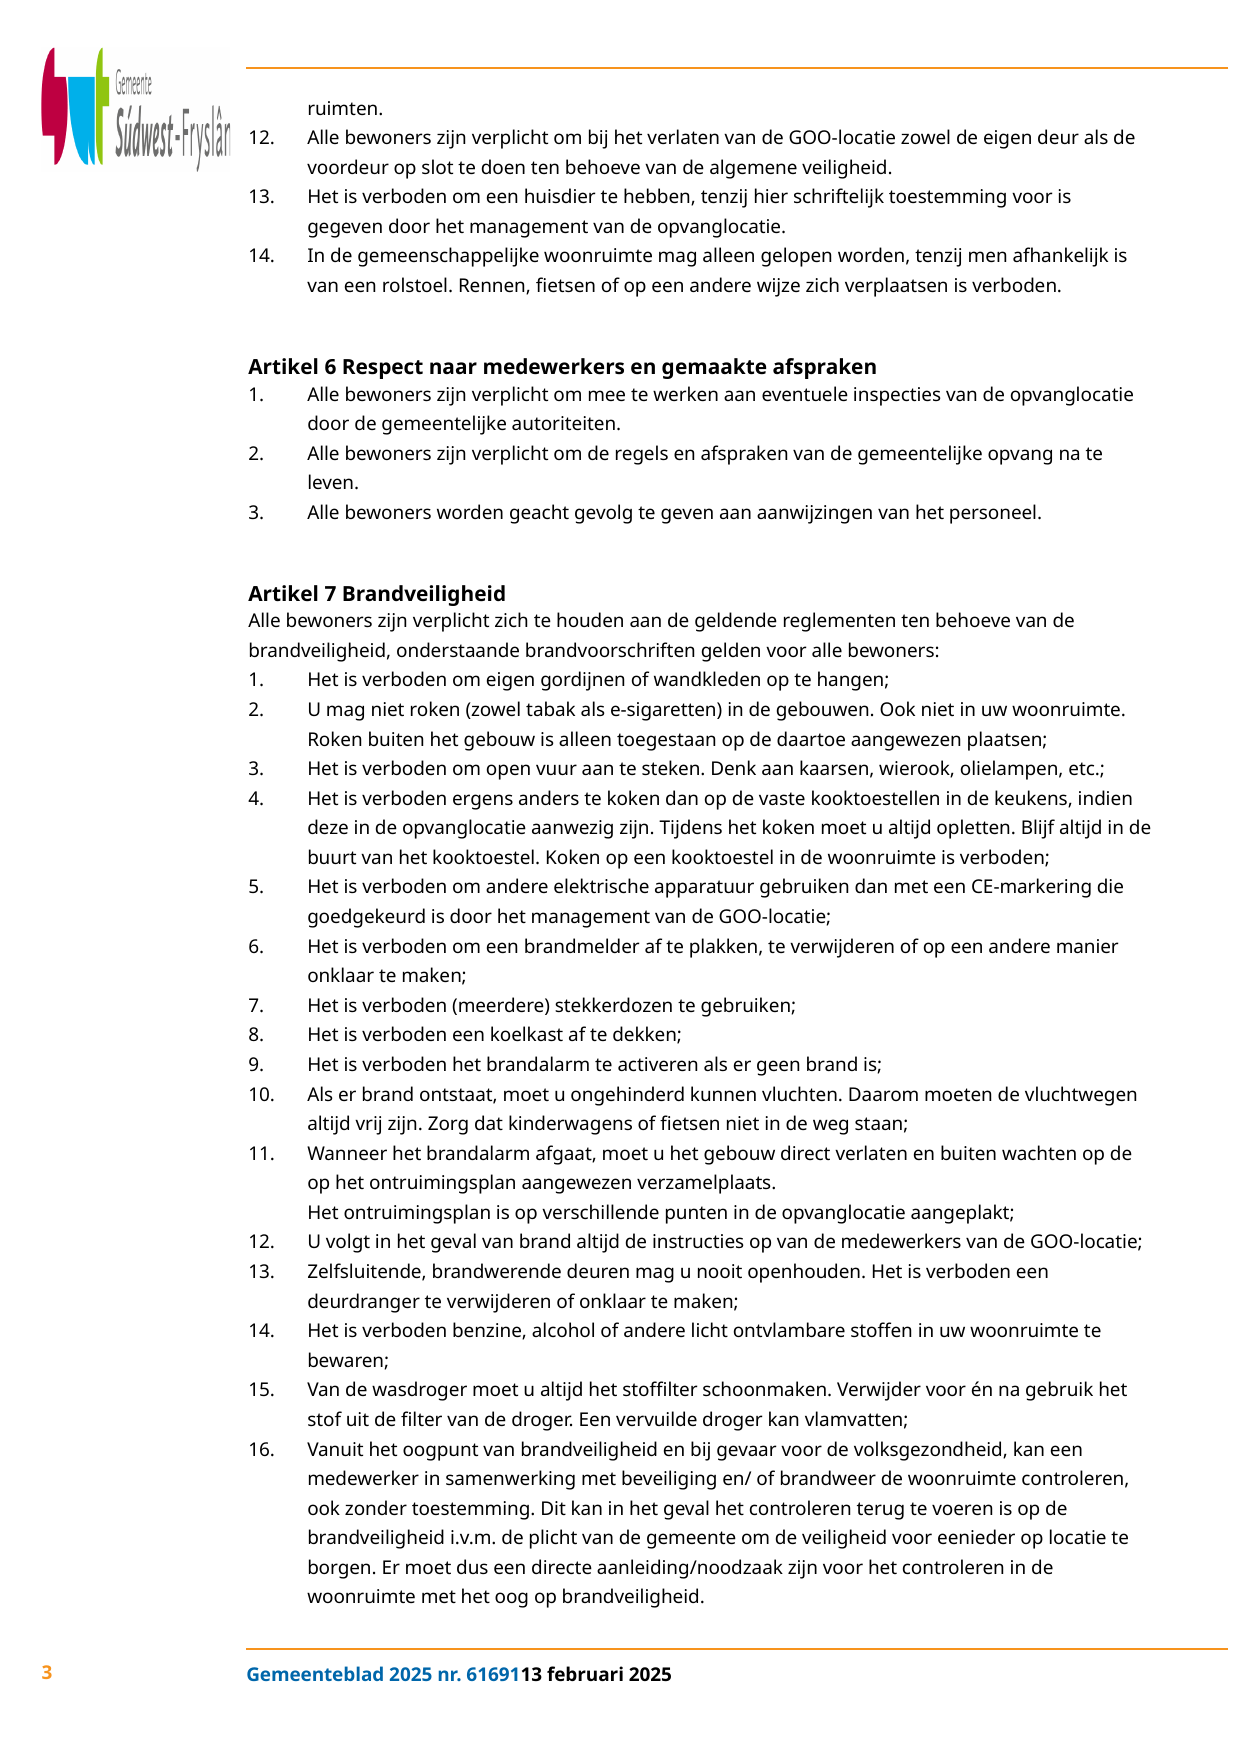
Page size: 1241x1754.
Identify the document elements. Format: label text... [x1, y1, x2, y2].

list Het is verboden om een brandmelder af te plakken, te verwijderen of op een andere manier onklaar te maken; [248, 933, 1152, 988]
picture [41, 47, 231, 172]
list Alle bewoners zijn verplicht om bij het verlaten van de GOO-locatie zowel de eigen deur als de voordeur op slot te doen ten behoeve van de algemene veiligheid. [248, 124, 1152, 180]
list Het is verboden om andere elektrische apparatuur gebruiken dan met een CE-markering die goedgekeurd is door het management van de GOO-locatie; [248, 874, 1152, 929]
list U volgt in het geval van brand altijd de instructies op van de medewerkers van de GOO-locatie; [248, 1229, 1152, 1254]
list Als er brand ontstaat, moet u ongehinderd kunnen vluchten. Daarom moeten de vluchtwegen altijd vrij zijn. Zorg dat kinderwagens of fietsen niet in de weg staan; [248, 1081, 1152, 1136]
list Het is verboden benzine, alcohol of andere licht ontvlambare stoffen in uw woonruimte te bewaren; [248, 1317, 1152, 1373]
list Alle bewoners zijn verplicht om de regels en afspraken van de gemeentelijke opvang na te leven. [248, 440, 1152, 495]
list Het is verboden (meerdere) stekkerdozen te gebruiken; [248, 992, 1152, 1018]
list Vanuit het oogpunt van brandveiligheid en bij gevaar voor de volksgezondheid, kan een medewerker in samenwerking met beveiliging en/ of brandweer de woonruimte controleren, ook zonder toestemming. Dit kan in het geval het controleren terug te voeren is op de brandveiligheid i.v.m. de plicht van de gemeente om de veiligheid voor eenieder op locatie te borgen. Er moet dus een directe aanleiding/noodzaak zijn voor het controleren in de woonruimte met het oog op brandveiligheid. [248, 1436, 1152, 1609]
list Het is verboden een koelkast af te dekken; [248, 1022, 1152, 1047]
list ruimten. [248, 95, 1152, 121]
list Wanneer het brandalarm afgaat, moet u het gebouw direct verlaten en buiten wachten op de op het ontruimingsplan aangewezen verzamelplaats. [248, 1140, 1152, 1195]
list In de gemeenschappelijke woonruimte mag alleen gelopen worden, tenzij men afhankelijk is van een rolstoel. Rennen, fietsen of op een andere wijze zich verplaatsen is verboden. [248, 243, 1152, 298]
list Van de wasdroger moet u altijd het stoffilter schoonmaken. Verwijder voor én na gebruik het stof uit de filter van de droger. Een vervuilde droger kan vlamvatten; [248, 1377, 1152, 1432]
text Artikel 7 Brandveiligheid [248, 579, 1152, 607]
list Het is verboden ergens anders te koken dan op de vaste kooktoestellen in de keukens, indien deze in de opvanglocatie aanwezig zijn. Tijdens het koken moet u altijd opletten. Blijf altijd in de buurt van het kooktoestel. Koken op een kooktoestel in de woonruimte is verboden; [248, 785, 1152, 870]
text Alle bewoners zijn verplicht zich te houden aan de geldende reglementen ten behoeve van de brandveiligheid, onderstaande brandvoorschriften gelden voor alle bewoners: [248, 607, 1152, 663]
list Alle bewoners worden geacht gevolg te geven aan aanwijzingen van het personeel. [248, 499, 1152, 525]
list Het is verboden om eigen gordijnen of wandkleden op te hangen; [248, 667, 1152, 692]
list Zelfsluitende, brandwerende deuren mag u nooit openhouden. Het is verboden een deurdranger te verwijderen of onklaar te maken; [248, 1258, 1152, 1314]
list Het ontruimingsplan is op verschillende punten in de opvanglocatie aangeplakt; [248, 1199, 1152, 1225]
list U mag niet roken (zowel tabak als e-sigaretten) in de gebouwen. Ook niet in uw woonruimte. Roken buiten het gebouw is alleen toegestaan op de daartoe aangewezen plaatsen; [248, 696, 1152, 752]
text Artikel 6 Respect naar medewerkers en gemaakte afspraken [248, 352, 1152, 381]
list Alle bewoners zijn verplicht om mee te werken aan eventuele inspecties van de opvanglocatie door de gemeentelijke autoriteiten. [248, 381, 1152, 436]
list Het is verboden het brandalarm te activeren als er geen brand is; [248, 1051, 1152, 1077]
list Het is verboden om een huisdier te hebben, tenzij hier schriftelijk toestemming voor is gegeven door het management van de opvanglocatie. [248, 183, 1152, 239]
list Het is verboden om open vuur aan te steken. Denk aan kaarsen, wierook, olielampen, etc.; [248, 755, 1152, 781]
